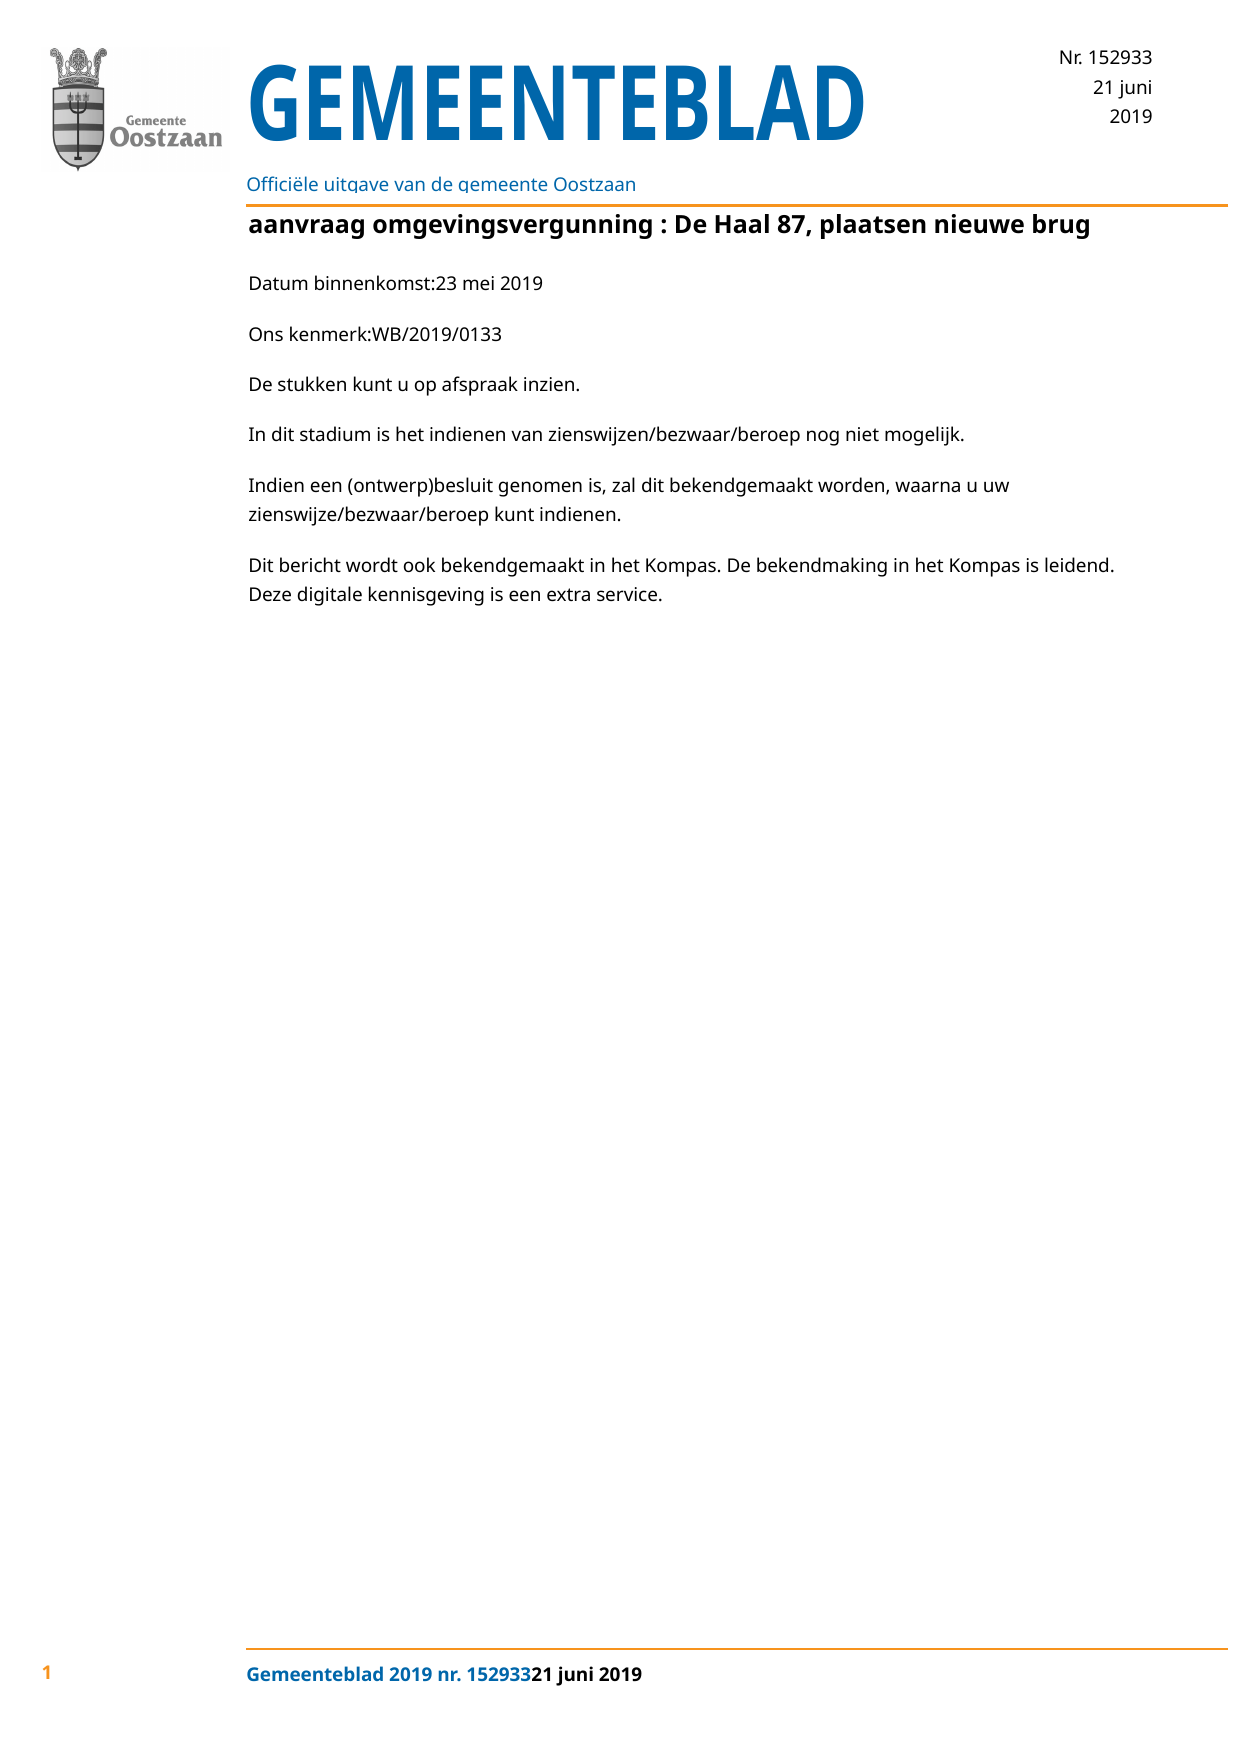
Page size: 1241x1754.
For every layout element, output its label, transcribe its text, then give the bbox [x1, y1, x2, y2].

text Dit bericht wordt ook bekendgemaakt in het Kompas. De bekendmaking in het Kompas is leidend. Deze digitale kennisgeving is een extra service. [248, 552, 1152, 607]
picture [41, 47, 231, 172]
text Indien een (ontwerp)besluit genomen is, zal dit bekendgemaakt worden, waarna u uw zienswijze/bezwaar/beroep kunt indienen. [248, 472, 1152, 527]
text In dit stadium is het indienen van zienswijzen/bezwaar/beroep nog niet mogelijk. [248, 422, 1152, 447]
text aanvraag omgevingsvergunning : De Haal 87, plaatsen nieuwe brug [248, 207, 1152, 241]
text Datum binnenkomst:23 mei 2019 [248, 270, 1152, 296]
text Ons kenmerk:WB/2019/0133 [248, 321, 1152, 346]
text De stukken kunt u op afspraak inzien. [248, 371, 1152, 397]
